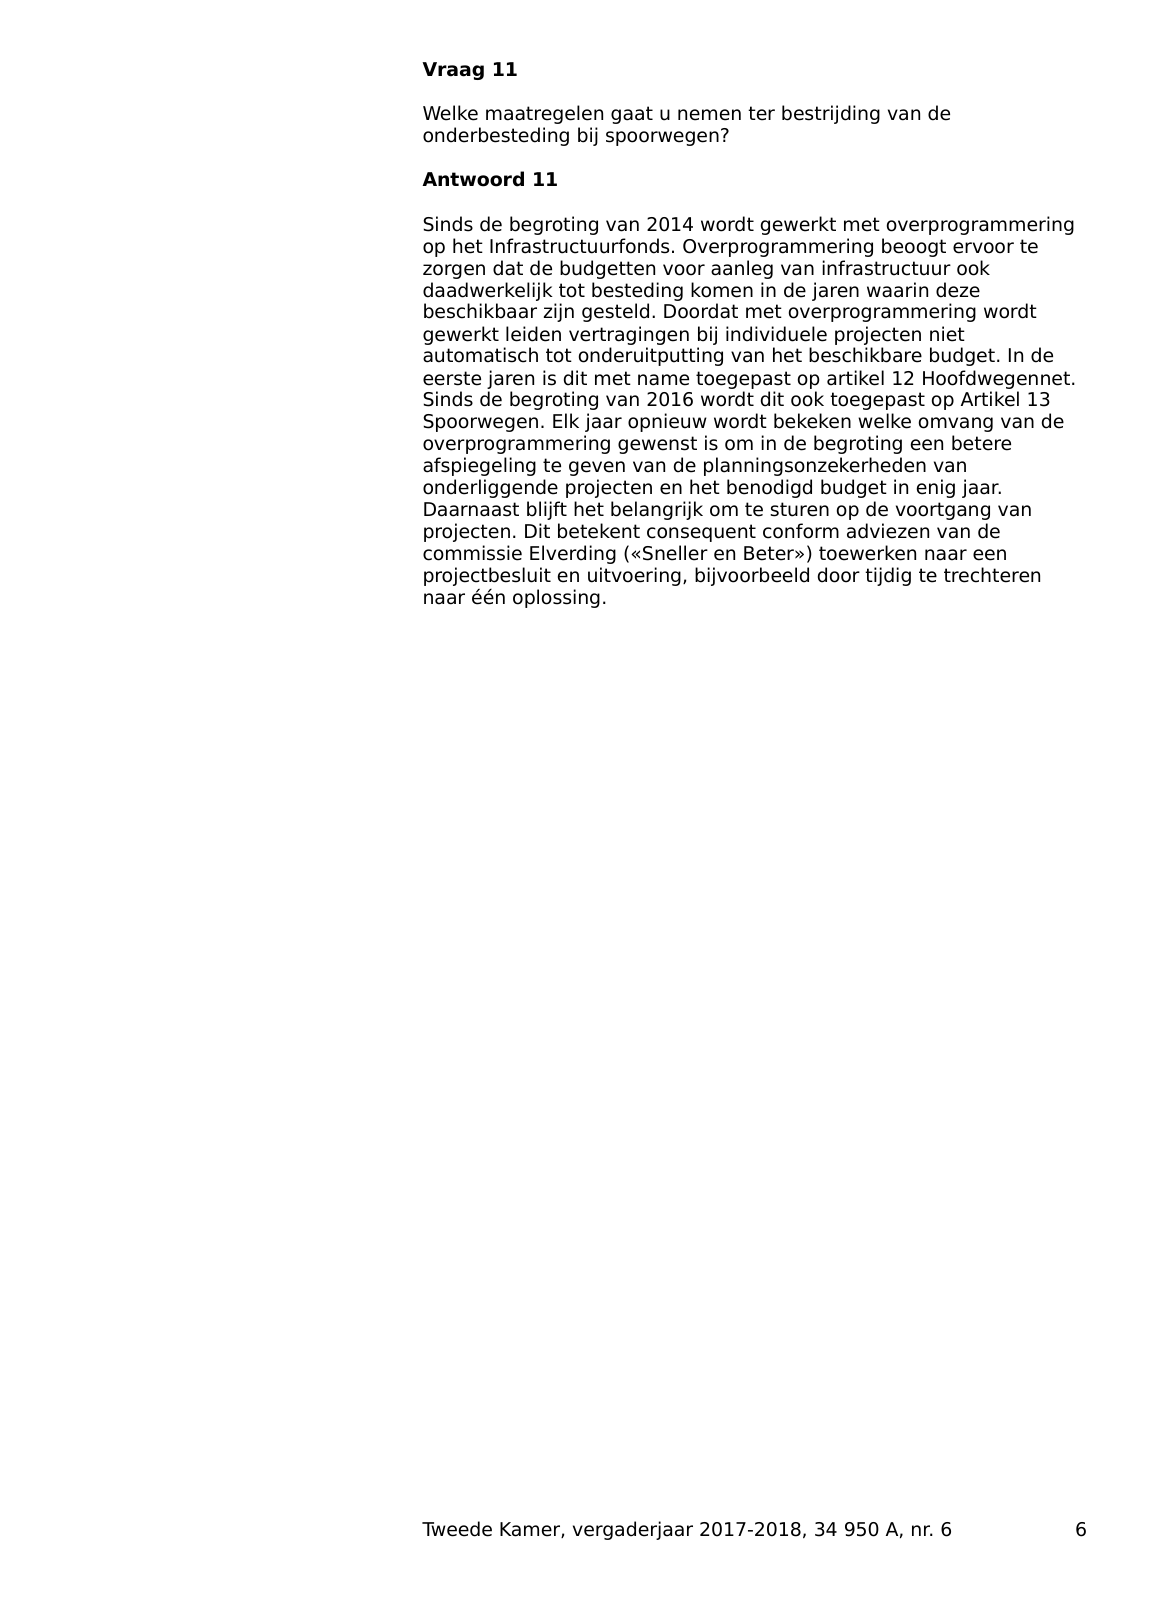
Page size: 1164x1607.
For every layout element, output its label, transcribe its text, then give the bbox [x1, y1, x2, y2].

subtitle Vraag 11 [422, 59, 1087, 81]
subtitle Antwoord 11 [422, 169, 1087, 191]
text Sinds de begroting van 2014 wordt gewerkt met overprogrammering op het Infrastructuurfonds. Overprogrammering beoogt ervoor te zorgen dat de budgetten voor aanleg van infrastructuur ook daadwerkelijk tot besteding komen in de jaren waarin deze beschikbaar zijn gesteld. Doordat met overprogrammering wordt gewerkt leiden vertragingen bij individuele projecten niet automatisch tot onderuitputting van het beschikbare budget. In de eerste jaren is dit met name toegepast op artikel 12 Hoofdwegennet. Sinds de begroting van 2016 wordt dit ook toegepast op Artikel 13 Spoorwegen. Elk jaar opnieuw wordt bekeken welke omvang van de overprogrammering gewenst is om in de begroting een betere afspiegeling te geven van de planningsonzekerheden van onderliggende projecten en het benodigd budget in enig jaar. Daarnaast blijft het belangrijk om te sturen op de voortgang van projecten. Dit betekent consequent conform adviezen van de commissie Elverding («Sneller en Beter») toewerken naar een projectbesluit en uitvoering, bijvoorbeeld door tijdig te trechteren naar één oplossing. [422, 213, 1087, 609]
text Welke maatregelen gaat u nemen ter bestrijding van de onderbesteding bij spoorwegen? [422, 103, 1087, 147]
